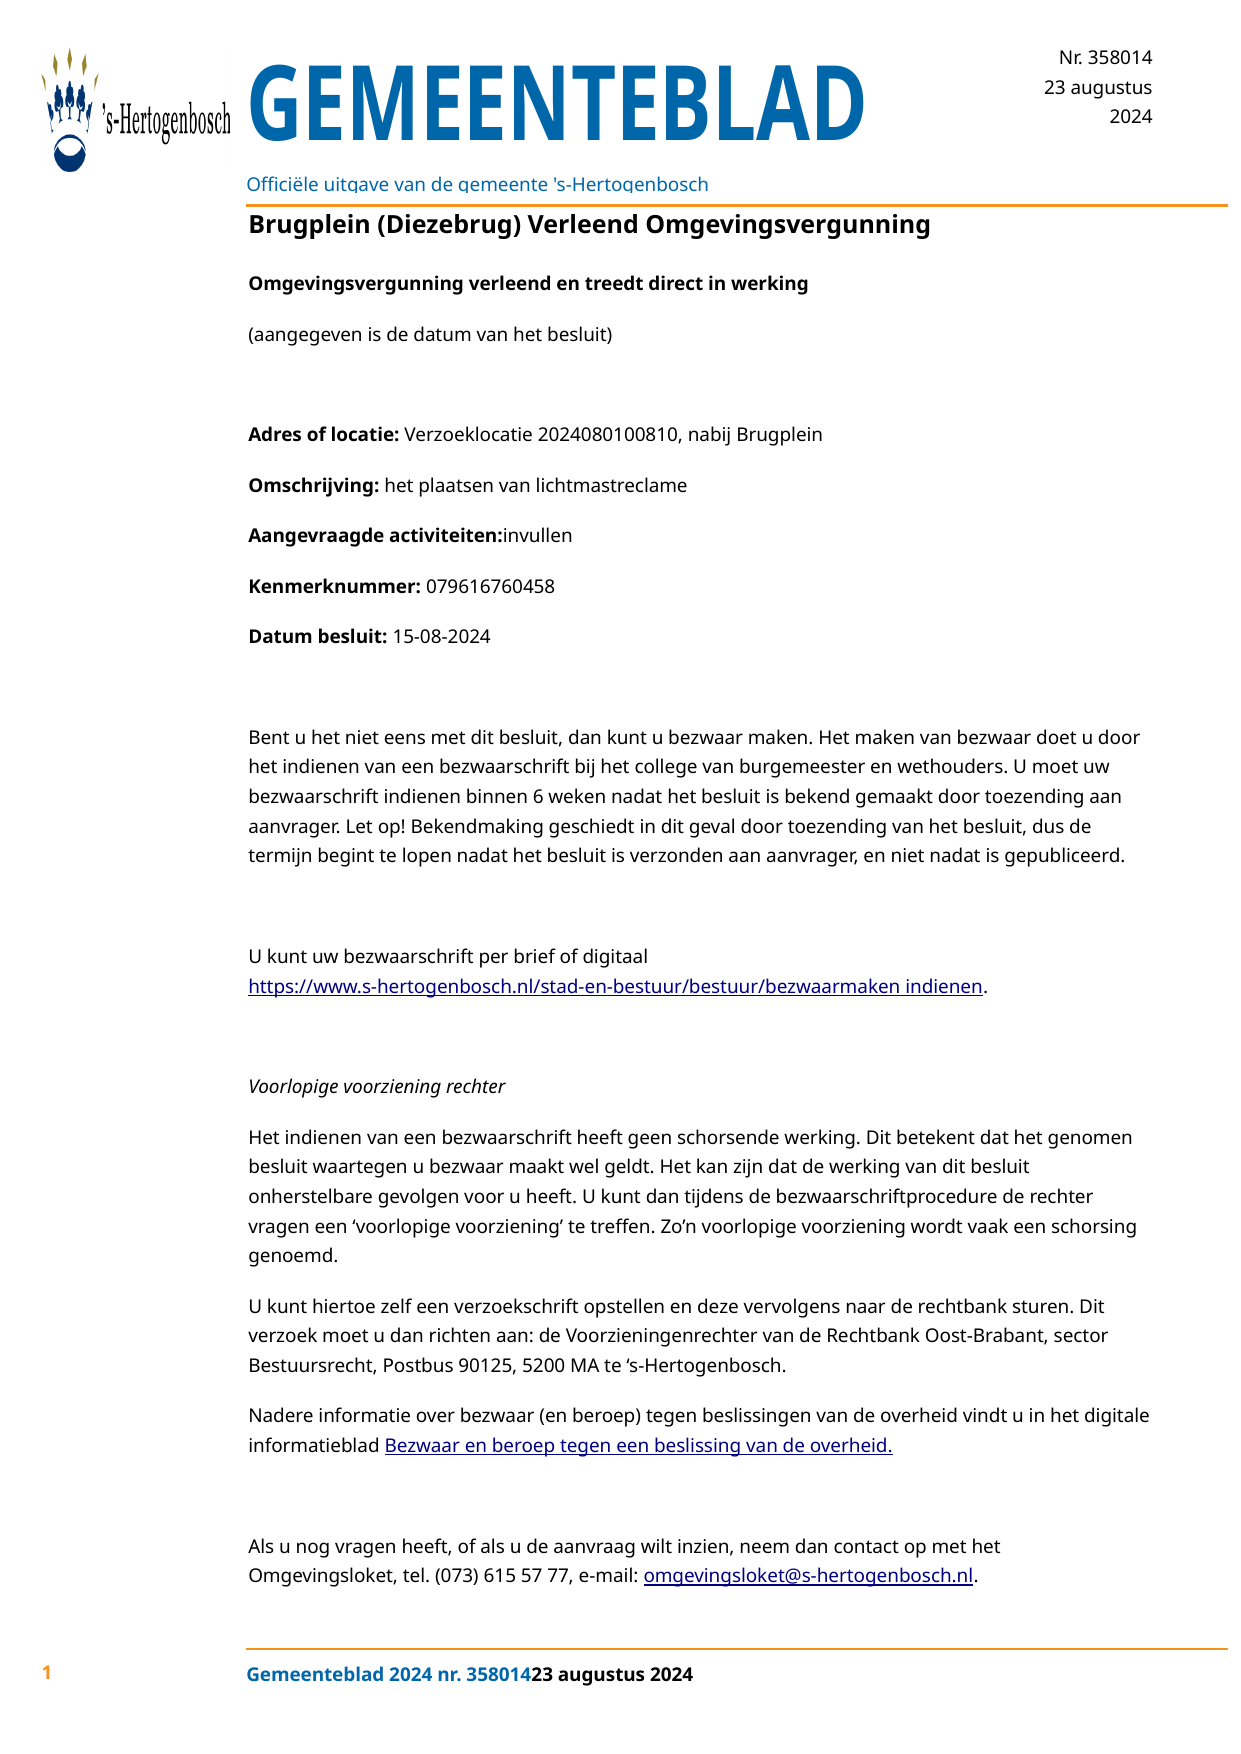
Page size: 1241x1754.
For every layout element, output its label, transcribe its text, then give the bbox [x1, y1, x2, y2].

text Bent u het niet eens met dit besluit, dan kunt u bezwaar maken. Het maken van bezwaar doet u door het indienen van een bezwaarschrift bij het college van burgemeester en wethouders. U moet uw bezwaarschrift indienen binnen 6 weken nadat het besluit is bekend gemaakt door toezending aan aanvrager. Let op! Bekendmaking geschiedt in dit geval door toezending van het besluit, dus de termijn begint te lopen nadat het besluit is verzonden aan aanvrager, en niet nadat is gepubliceerd. [248, 724, 1152, 868]
text (aangegeven is de datum van het besluit) [248, 321, 1152, 346]
text Nadere informatie over bezwaar (en beroep) tegen beslissingen van de overheid vindt u in het digitale informatieblad Bezwaar en beroep tegen een beslissing van de overheid. [248, 1402, 1152, 1458]
text Omgevingsvergunning verleend en treedt direct in werking [248, 270, 1152, 296]
text Datum besluit: 15-08-2024 [248, 623, 1152, 649]
text U kunt hiertoe zelf een verzoekschrift opstellen en deze vervolgens naar de rechtbank sturen. Dit verzoek moet u dan richten aan: de Voorzieningenrechter van de Rechtbank Oost-Brabant, sector Bestuursrecht, Postbus 90125, 5200 MA te ‘s-Hertogenbosch. [248, 1293, 1152, 1378]
text Adres of locatie: Verzoeklocatie 2024080100810, nabij Brugplein [248, 422, 1152, 447]
text Voorlopige voorziening rechter [248, 1074, 1152, 1099]
text Als u nog vragen heeft, of als u de aanvraag wilt inzien, neem dan contact op met het Omgevingsloket, tel. (073) 615 57 77, e-mail: omgevingsloket@s-hertogenbosch.nl. [248, 1533, 1152, 1588]
text U kunt uw bezwaarschrift per brief of digitaal https://www.s-hertogenbosch.nl/stad-en-bestuur/bestuur/bezwaarmaken indienen. [248, 943, 1152, 998]
text Brugplein (Diezebrug) Verleend Omgevingsvergunning [248, 207, 1152, 241]
text Het indienen van een bezwaarschrift heeft geen schorsende werking. Dit betekent dat het genomen besluit waartegen u bezwaar maakt wel geldt. Het kan zijn dat de werking van dit besluit onherstelbare gevolgen voor u heeft. U kunt dan tijdens de bezwaarschriftprocedure de rechter vragen een ‘voorlopige voorziening’ te treffen. Zo’n voorlopige voorziening wordt vaak een schorsing genoemd. [248, 1124, 1152, 1268]
picture [41, 47, 231, 172]
text Omschrijving: het plaatsen van lichtmastreclame [248, 472, 1152, 498]
text Aangevraagde activiteiten:invullen [248, 522, 1152, 548]
text Kenmerknummer: 079616760458 [248, 573, 1152, 598]
